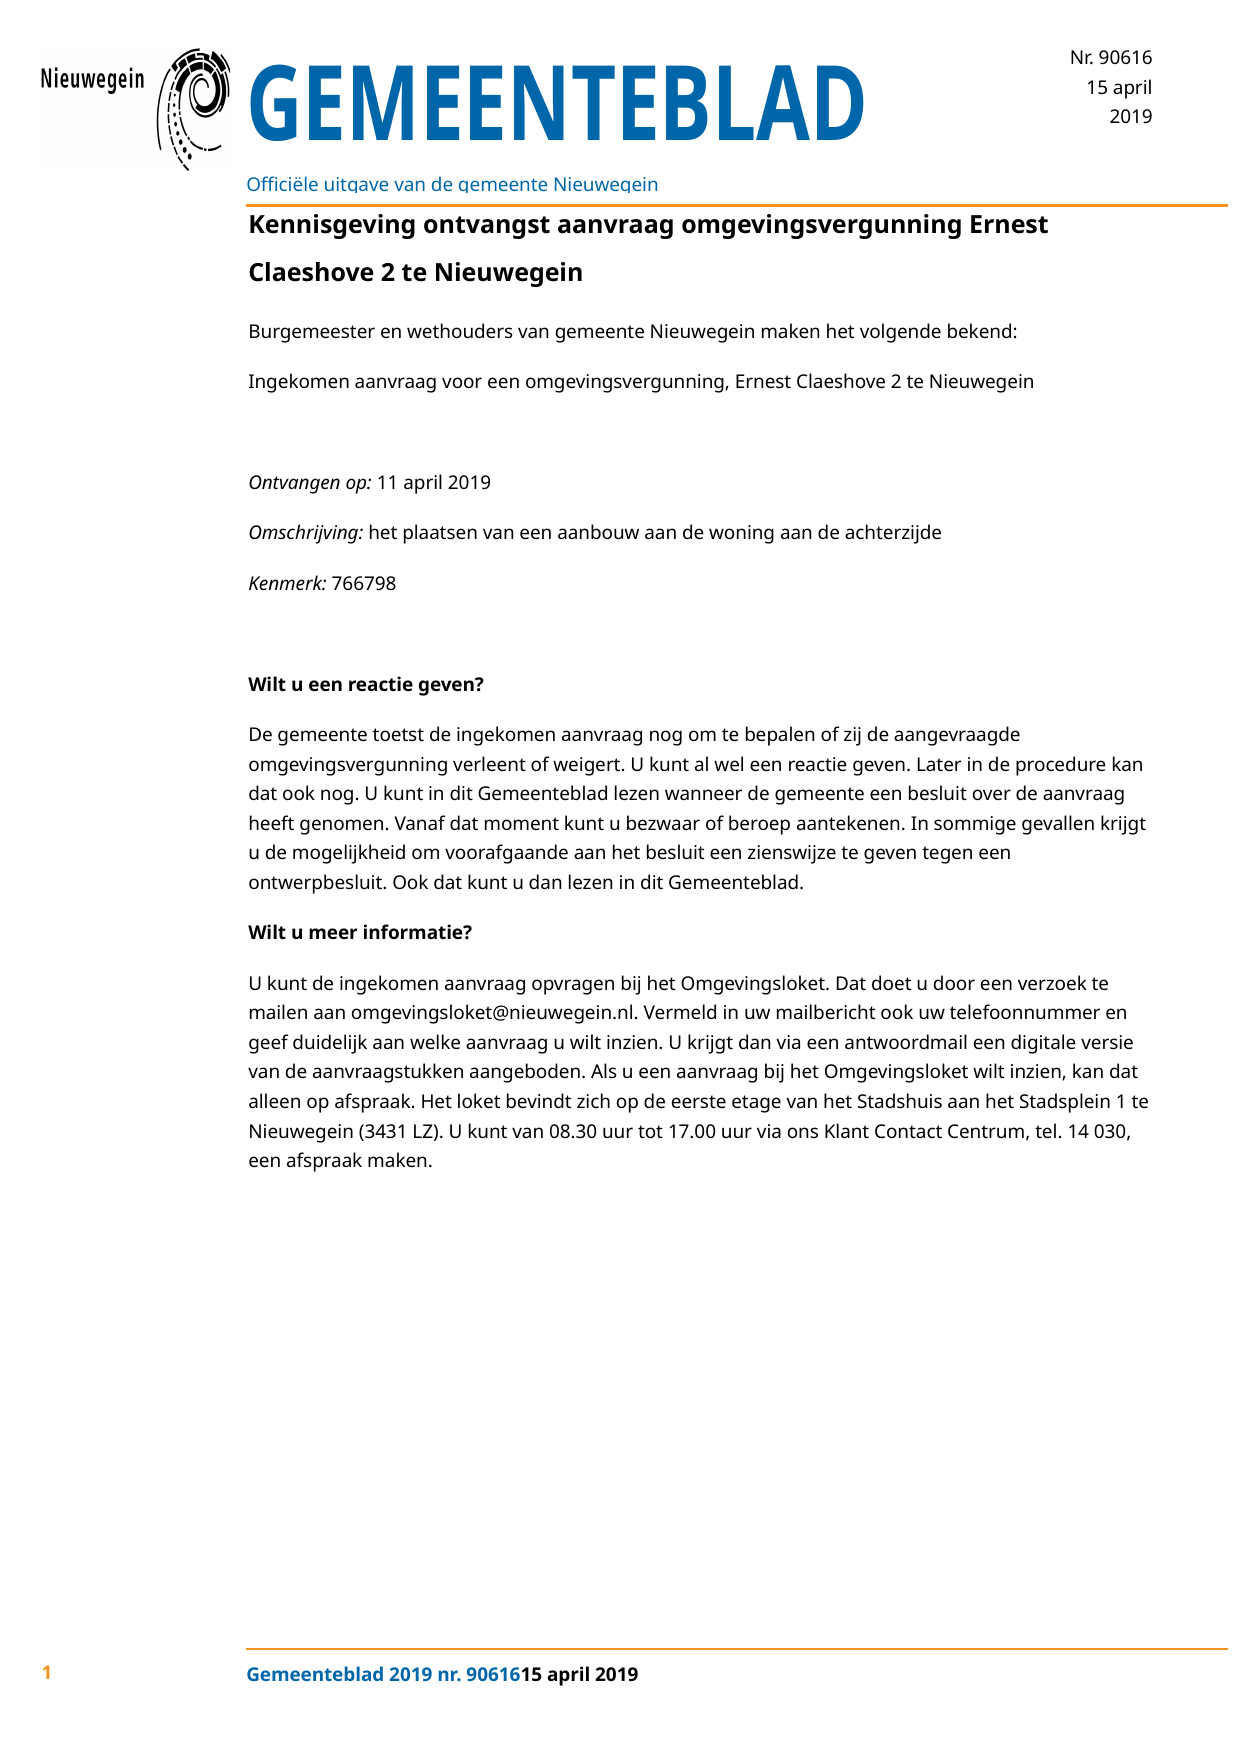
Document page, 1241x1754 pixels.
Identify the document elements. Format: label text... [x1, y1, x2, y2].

text Burgemeester en wethouders van gemeente Nieuwegein maken het volgende bekend: [248, 318, 1152, 344]
text De gemeente toetst de ingekomen aanvraag nog om te bepalen of zij de aangevraagde omgevingsvergunning verleent of weigert. U kunt al wel een reactie geven. Later in de procedure kan dat ook nog. U kunt in dit Gemeenteblad lezen wanneer de gemeente een besluit over de aanvraag heeft genomen. Vanaf dat moment kunt u bezwaar of beroep aantekenen. In sommige gevallen krijgt u de mogelijkheid om voorafgaande aan het besluit een zienswijze te geven tegen een ontwerpbesluit. Ook dat kunt u dan lezen in dit Gemeenteblad. [248, 721, 1152, 895]
text Ingekomen aanvraag voor een omgevingsvergunning, Ernest Claeshove 2 te Nieuwegein [248, 368, 1152, 394]
text U kunt de ingekomen aanvraag opvragen bij het Omgevingsloket. Dat doet u door een verzoek te mailen aan omgevingsloket@nieuwegein.nl. Vermeld in uw mailbericht ook uw telefoonnummer en geef duidelijk aan welke aanvraag u wilt inzien. U krijgt dan via een antwoordmail een digitale versie van de aanvraagstukken aangeboden. Als u een aanvraag bij het Omgevingsloket wilt inzien, kan dat alleen op afspraak. Het loket bevindt zich op de eerste etage van het Stadshuis aan het Stadsplein 1 te Nieuwegein (3431 LZ). U kunt van 08.30 uur tot 17.00 uur via ons Klant Contact Centrum, tel. 14 030, een afspraak maken. [248, 970, 1152, 1173]
text Wilt u meer informatie? [248, 919, 1152, 945]
text Wilt u een reactie geven? [248, 671, 1152, 697]
picture [41, 47, 231, 172]
text Ontvangen op: 11 april 2019 [248, 469, 1152, 495]
text Kennisgeving ontvangst aanvraag omgevingsvergunning Ernest Claeshove 2 te Nieuwegein [248, 207, 1152, 288]
text Omschrijving: het plaatsen van een aanbouw aan de woning aan de achterzijde [248, 519, 1152, 545]
text Kenmerk: 766798 [248, 570, 1152, 596]
